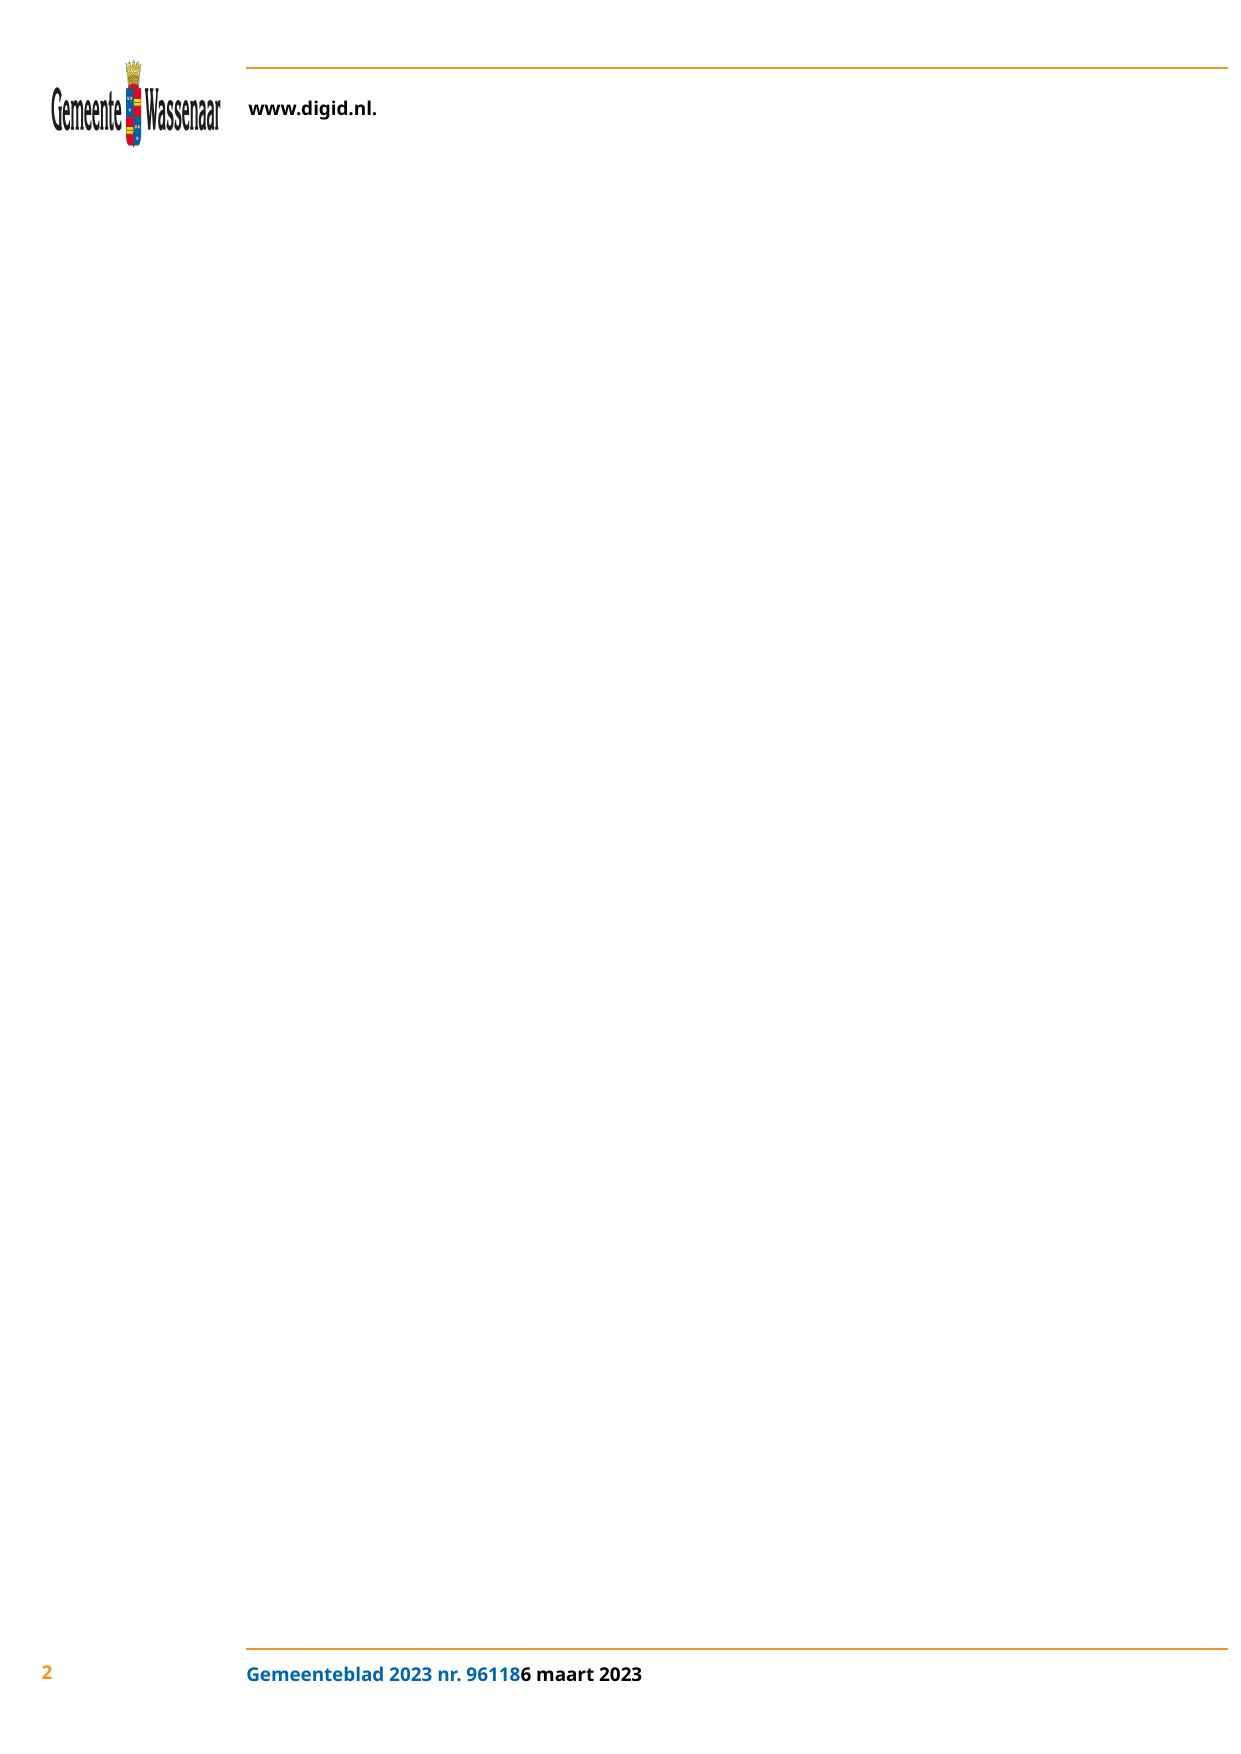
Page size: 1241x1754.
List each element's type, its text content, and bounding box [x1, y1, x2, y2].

text www.digid.nl. [248, 95, 1152, 121]
picture [41, 47, 231, 172]
